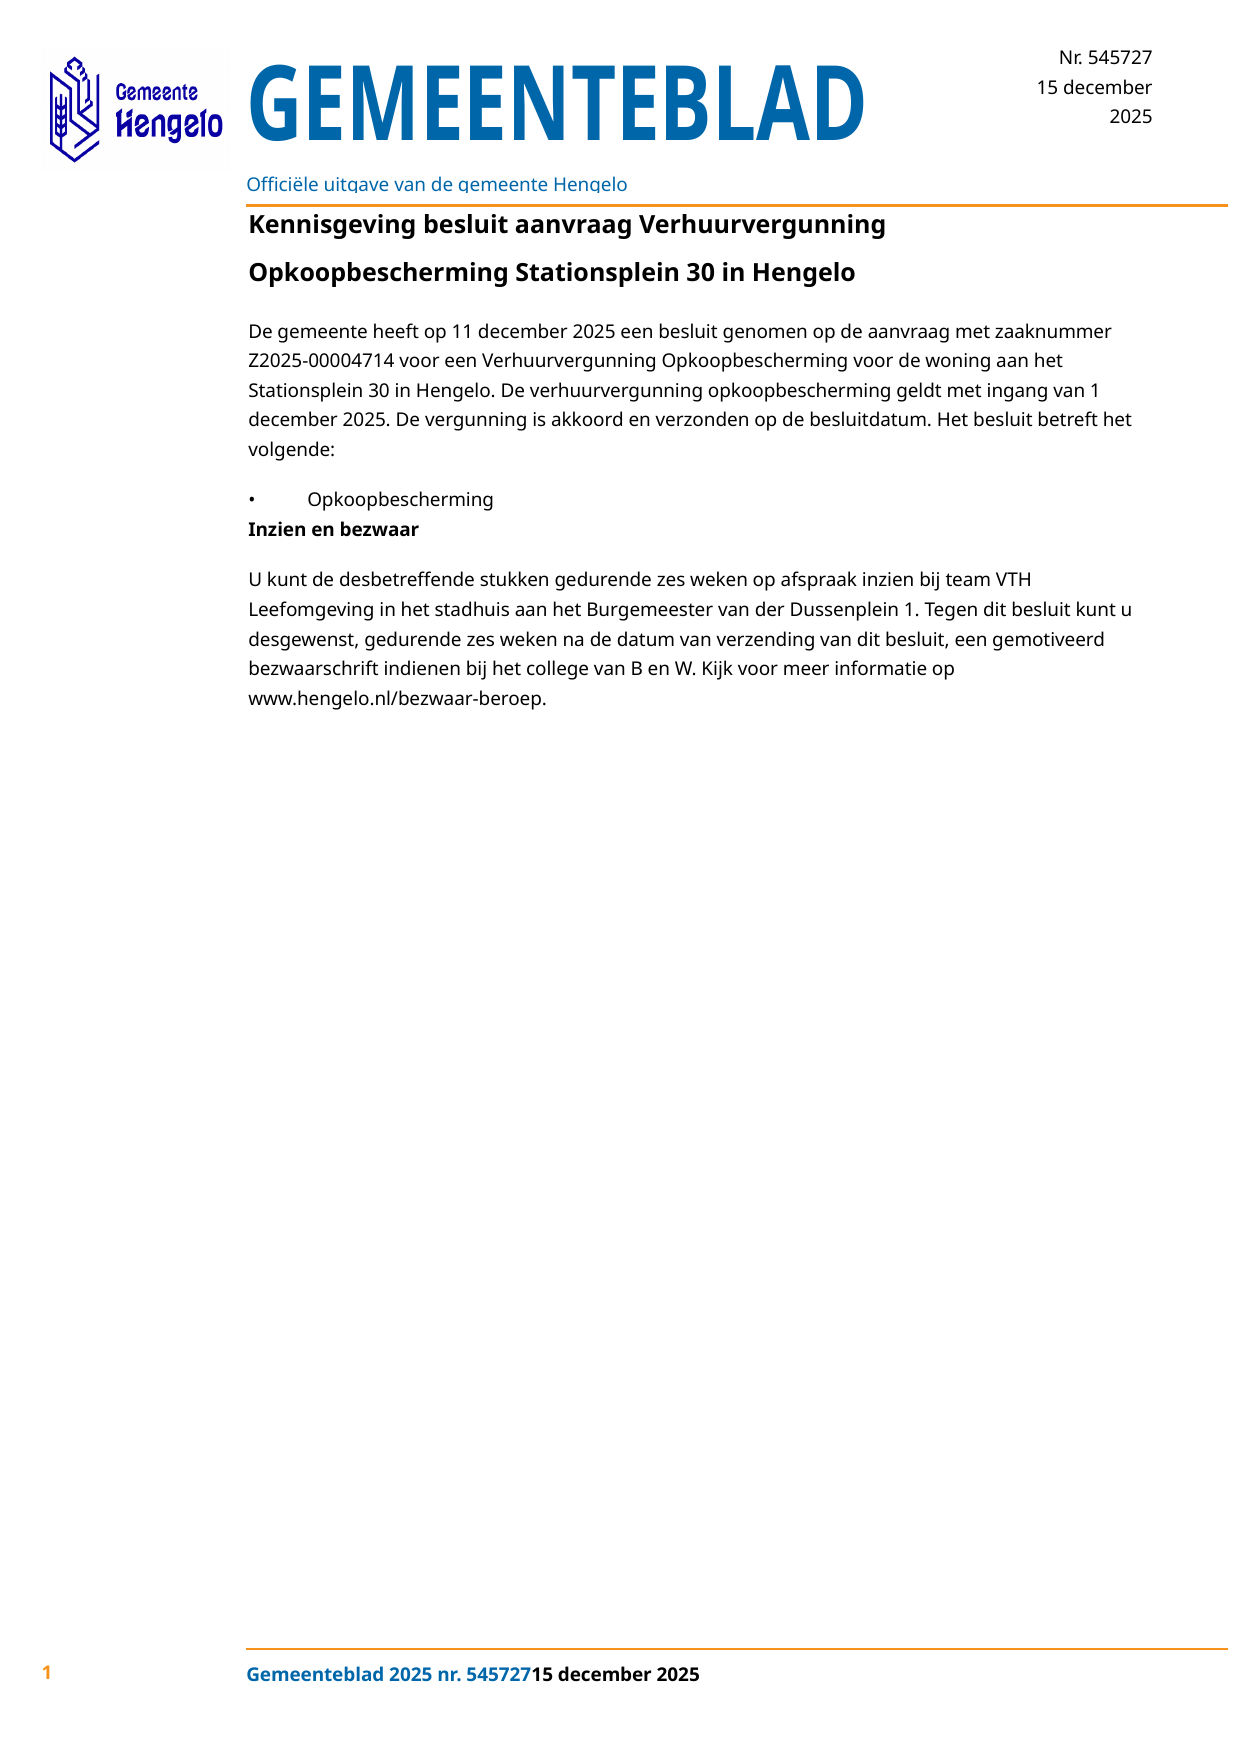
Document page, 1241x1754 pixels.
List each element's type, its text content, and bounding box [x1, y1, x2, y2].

list Opkoopbescherming [248, 487, 1152, 512]
text U kunt de desbetreffende stukken gedurende zes weken op afspraak inzien bij team VTH Leefomgeving in het stadhuis aan het Burgemeester van der Dussenplein 1. Tegen dit besluit kunt u desgewenst, gedurende zes weken na de datum van verzending van dit besluit, een gemotiveerd bezwaarschrift indienen bij het college van B en W. Kijk voor meer informatie op www.hengelo.nl/bezwaar-beroep. [248, 567, 1152, 711]
text Inzien en bezwaar [248, 516, 1152, 542]
text Kennisgeving besluit aanvraag Verhuurvergunning Opkoopbescherming Stationsplein 30 in Hengelo [248, 207, 1152, 288]
picture [41, 47, 231, 172]
text De gemeente heeft op 11 december 2025 een besluit genomen op de aanvraag met zaaknummer Z2025-00004714 voor een Verhuurvergunning Opkoopbescherming voor de woning aan het Stationsplein 30 in Hengelo. De verhuurvergunning opkoopbescherming geldt met ingang van 1 december 2025. De vergunning is akkoord en verzonden op de besluitdatum. Het besluit betreft het volgende: [248, 318, 1152, 462]
